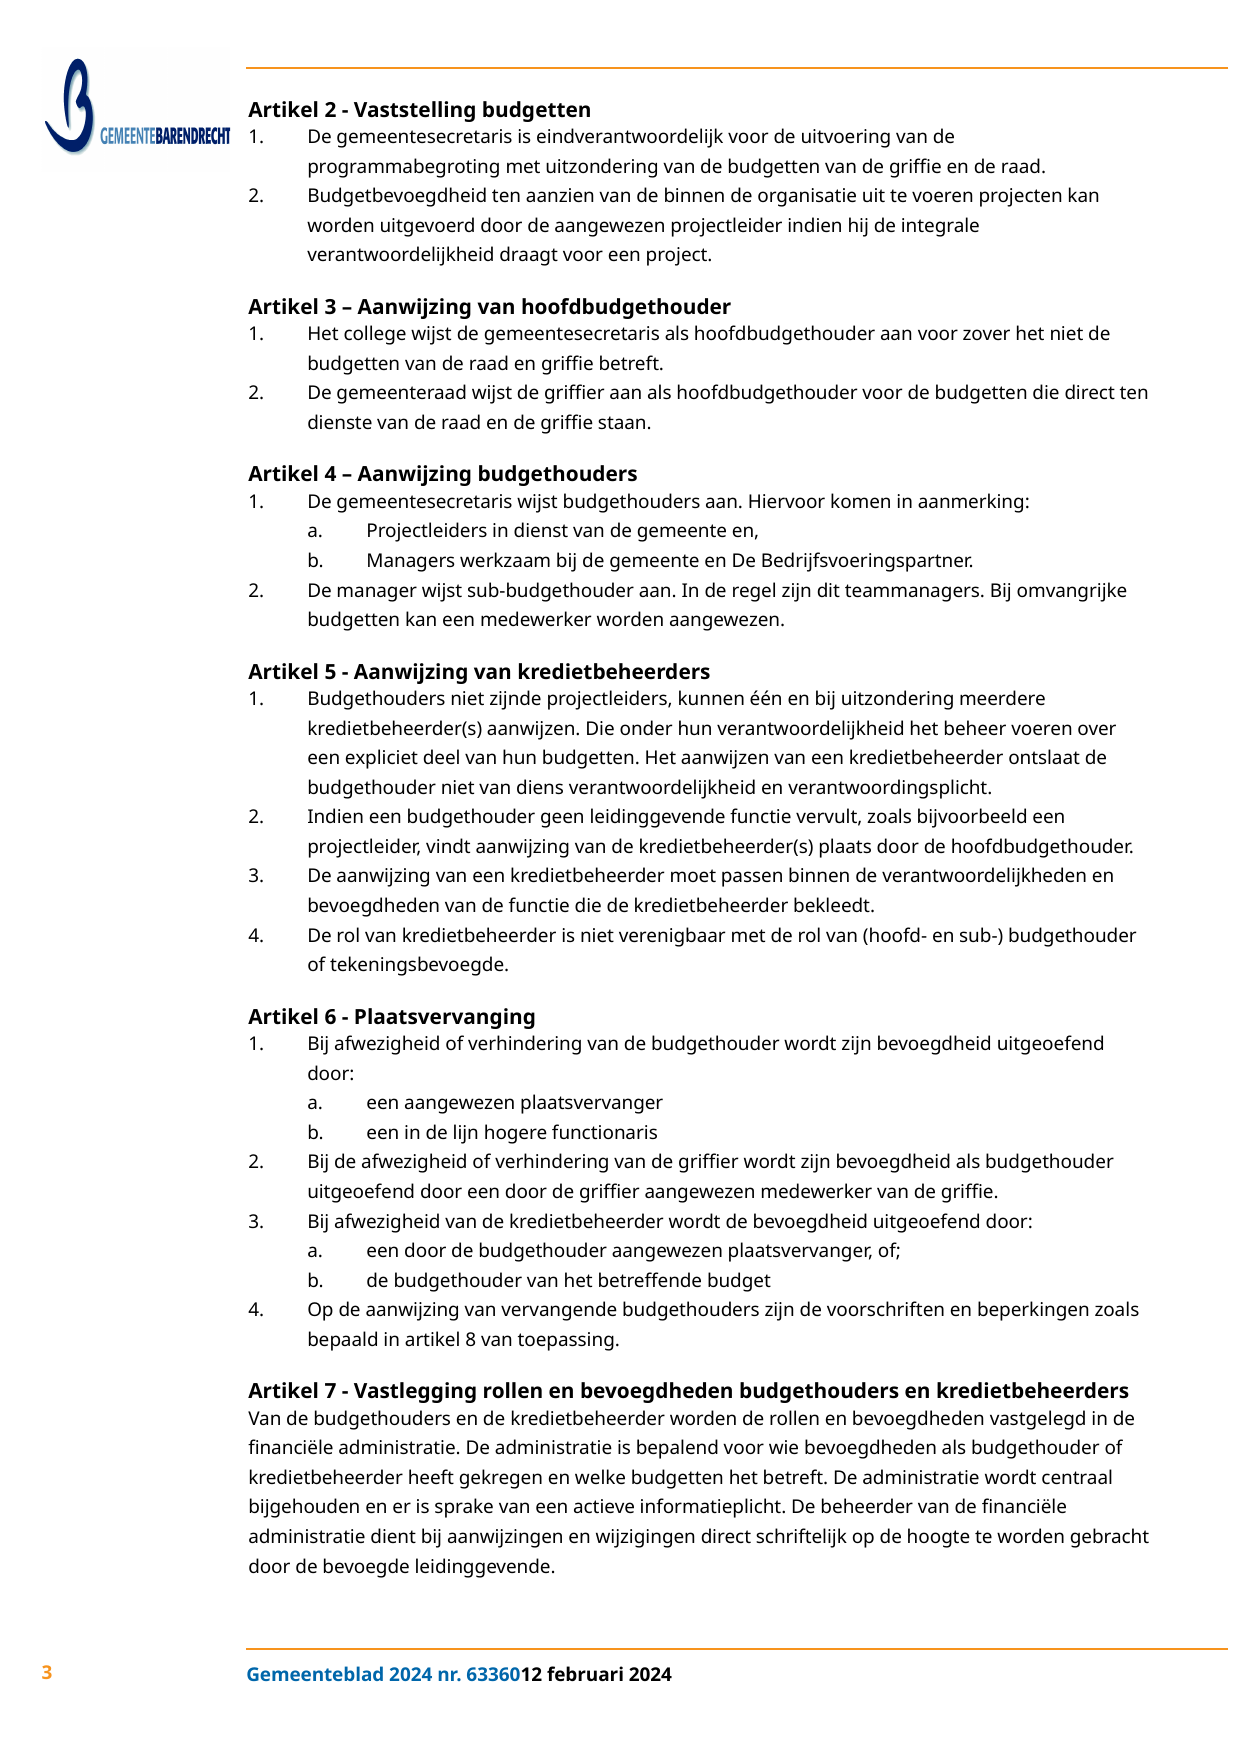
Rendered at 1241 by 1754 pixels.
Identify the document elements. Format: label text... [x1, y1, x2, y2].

list de budgethouder van het betreffende budget [307, 1267, 1152, 1293]
text Artikel 5 - Aanwijzing van kredietbeheerders [248, 657, 1152, 685]
text Van de budgethouders en de kredietbeheerder worden de rollen en bevoegdheden vastgelegd in de financiële administratie. De administratie is bepalend voor wie bevoegdheden als budgethouder of kredietbeheerder heeft gekregen en welke budgetten het betreft. De administratie wordt centraal bijgehouden en er is sprake van een actieve informatieplicht. De beheerder van de financiële administratie dient bij aanwijzingen en wijzigingen direct schriftelijk op de hoogte te worden gebracht door de bevoegde leidinggevende. [248, 1405, 1152, 1579]
list Indien een budgethouder geen leidinggevende functie vervult, zoals bijvoorbeeld een projectleider, vindt aanwijzing van de kredietbeheerder(s) plaats door de hoofdbudgethouder. [248, 803, 1152, 859]
list een aangewezen plaatsvervanger [307, 1089, 1152, 1115]
text Artikel 2 - Vaststelling budgetten [248, 95, 1152, 123]
list De gemeentesecretaris is eindverantwoordelijk voor de uitvoering van de programmabegroting met uitzondering van de budgetten van de griffie en de raad. [248, 123, 1152, 178]
picture [41, 47, 231, 172]
text Artikel 3 – Aanwijzing van hoofdbudgethouder [248, 292, 1152, 320]
list Bij afwezigheid van de kredietbeheerder wordt de bevoegdheid uitgeoefend door: [248, 1208, 1152, 1233]
list De aanwijzing van een kredietbeheerder moet passen binnen de verantwoordelijkheden en bevoegdheden van de functie die de kredietbeheerder bekleedt. [248, 863, 1152, 918]
list Het college wijst de gemeentesecretaris als hoofdbudgethouder aan voor zover het niet de budgetten van de raad en griffie betreft. [248, 320, 1152, 376]
list een door de budgethouder aangewezen plaatsvervanger, of; [307, 1237, 1152, 1263]
list De manager wijst sub-budgethouder aan. In de regel zijn dit teammanagers. Bij omvangrijke budgetten kan een medewerker worden aangewezen. [248, 577, 1152, 632]
list Budgethouders niet zijnde projectleiders, kunnen één en bij uitzondering meerdere kredietbeheerder(s) aanwijzen. Die onder hun verantwoordelijkheid het beheer voeren over een expliciet deel van hun budgetten. Het aanwijzen van een kredietbeheerder ontslaat de budgethouder niet van diens verantwoordelijkheid en verantwoordingsplicht. [248, 685, 1152, 800]
list De rol van kredietbeheerder is niet verenigbaar met de rol van (hoofd- en sub-) budgethouder of tekeningsbevoegde. [248, 922, 1152, 977]
list Op de aanwijzing van vervangende budgethouders zijn de voorschriften en beperkingen zoals bepaald in artikel 8 van toepassing. [248, 1297, 1152, 1352]
list Projectleiders in dienst van de gemeente en, [307, 518, 1152, 543]
text Artikel 7 - Vastlegging rollen en bevoegdheden budgethouders en kredietbeheerders [248, 1377, 1152, 1405]
list De gemeenteraad wijst de griffier aan als hoofdbudgethouder voor de budgetten die direct ten dienste van de raad en de griffie staan. [248, 379, 1152, 435]
list Bij afwezigheid of verhindering van de budgethouder wordt zijn bevoegdheid uitgeoefend door: [248, 1030, 1152, 1086]
list een in de lijn hogere functionaris [307, 1119, 1152, 1145]
list Bij de afwezigheid of verhindering van de griffier wordt zijn bevoegdheid als budgethouder uitgeoefend door een door de griffier aangewezen medewerker van de griffie. [248, 1149, 1152, 1204]
text Artikel 4 – Aanwijzing budgethouders [248, 459, 1152, 488]
list Managers werkzaam bij de gemeente en De Bedrijfsvoeringspartner. [307, 547, 1152, 573]
list De gemeentesecretaris wijst budgethouders aan. Hiervoor komen in aanmerking: [248, 488, 1152, 514]
text Artikel 6 - Plaatsvervanging [248, 1002, 1152, 1030]
list Budgetbevoegdheid ten aanzien van de binnen de organisatie uit te voeren projecten kan worden uitgevoerd door de aangewezen projectleider indien hij de integrale verantwoordelijkheid draagt voor een project. [248, 182, 1152, 267]
